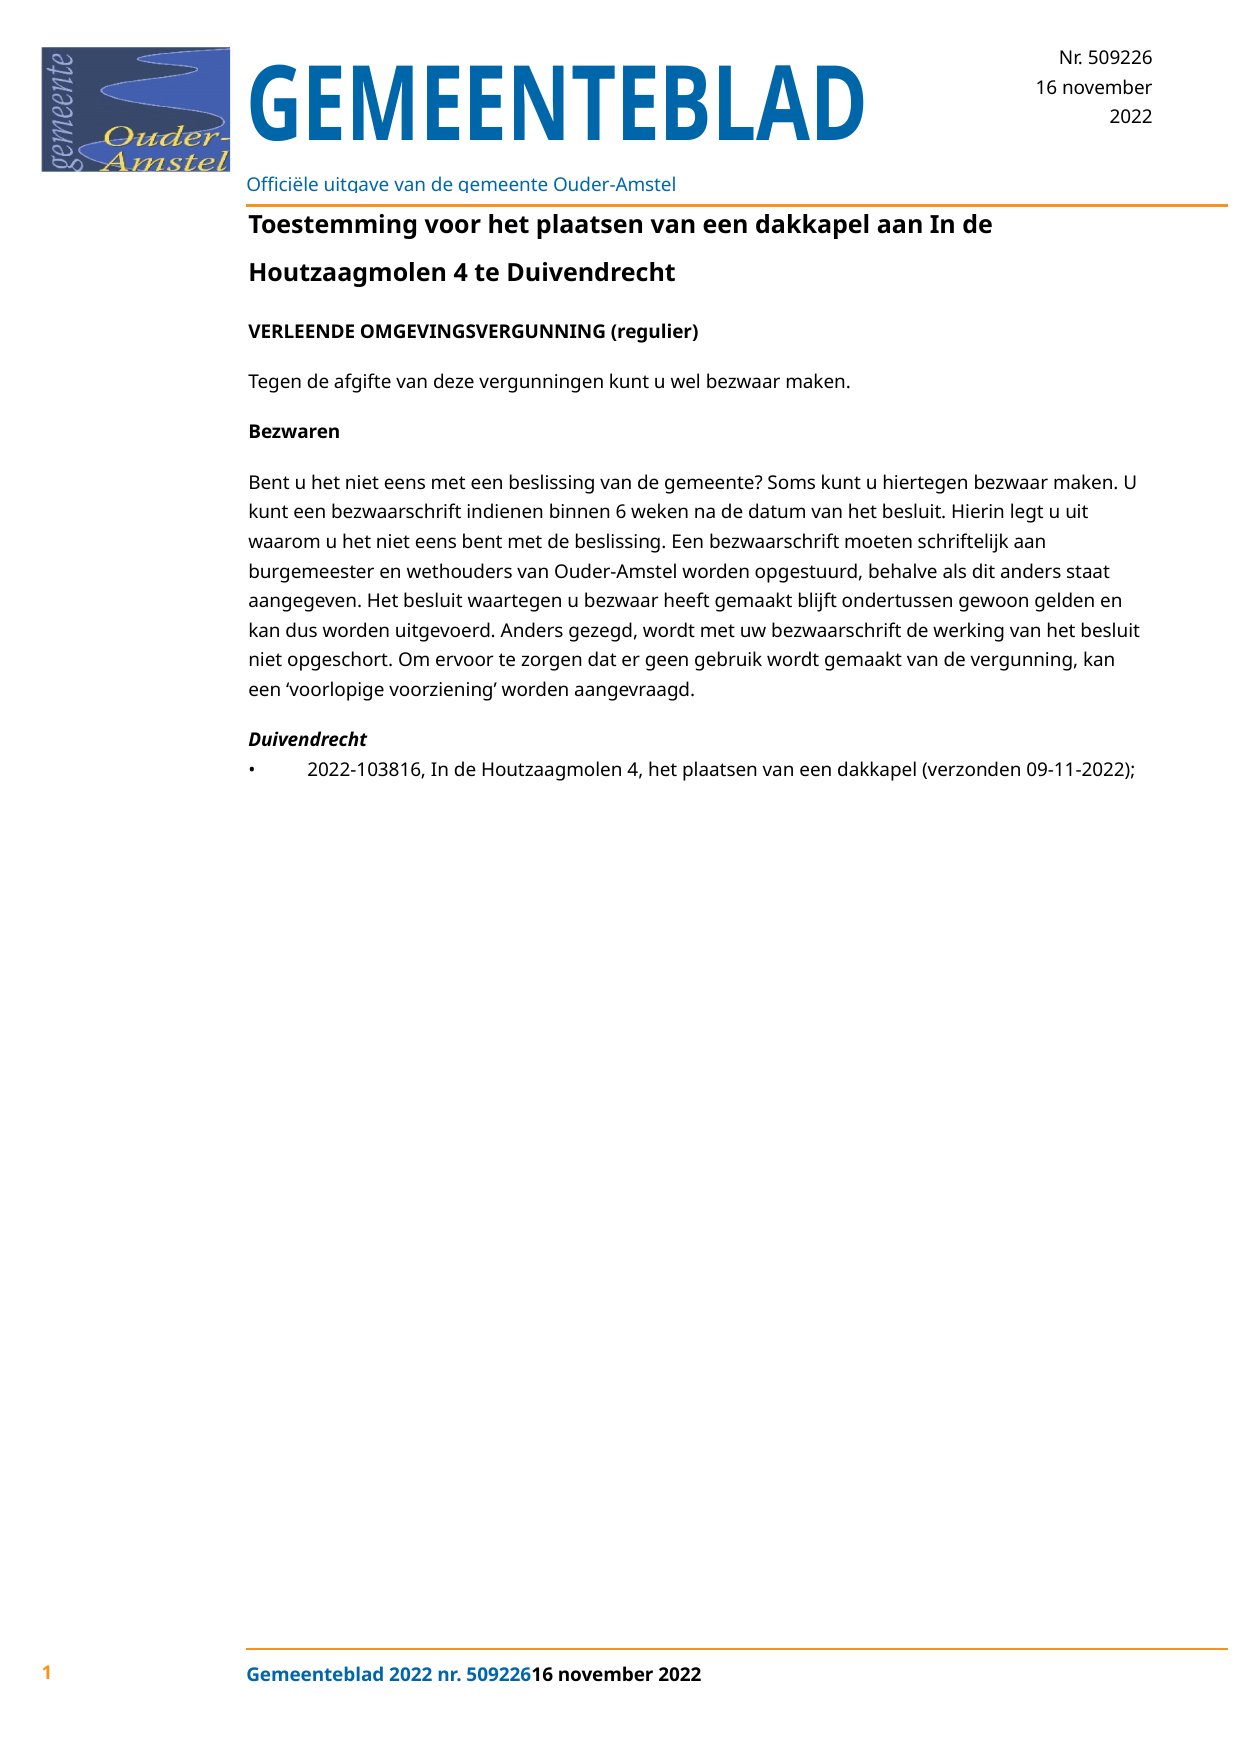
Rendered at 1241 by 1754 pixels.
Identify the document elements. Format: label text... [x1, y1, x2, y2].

text Duivendrecht [248, 727, 1152, 752]
picture [41, 47, 231, 172]
list 2022-103816, In de Houtzaagmolen 4, het plaatsen van een dakkapel (verzonden 09-11-2022); [248, 756, 1152, 782]
text VERLEENDE OMGEVINGSVERGUNNING (regulier) [248, 318, 1152, 344]
text Tegen de afgifte van deze vergunningen kunt u wel bezwaar maken. [248, 368, 1152, 394]
text Toestemming voor het plaatsen van een dakkapel aan In de Houtzaagmolen 4 te Duivendrecht [248, 207, 1152, 288]
text Bezwaren [248, 419, 1152, 444]
text Bent u het niet eens met een beslissing van de gemeente? Soms kunt u hiertegen bezwaar maken. U kunt een bezwaarschrift indienen binnen 6 weken na de datum van het besluit. Hierin legt u uit waarom u het niet eens bent met de beslissing. Een bezwaarschrift moeten schriftelijk aan burgemeester en wethouders van Ouder-Amstel worden opgestuurd, behalve als dit anders staat aangegeven. Het besluit waartegen u bezwaar heeft gemaakt blijft ondertussen gewoon gelden en kan dus worden uitgevoerd. Anders gezegd, wordt met uw bezwaarschrift de werking van het besluit niet opgeschort. Om ervoor te zorgen dat er geen gebruik wordt gemaakt van de vergunning, kan een ‘voorlopige voorziening’ worden aangevraagd. [248, 469, 1152, 702]
